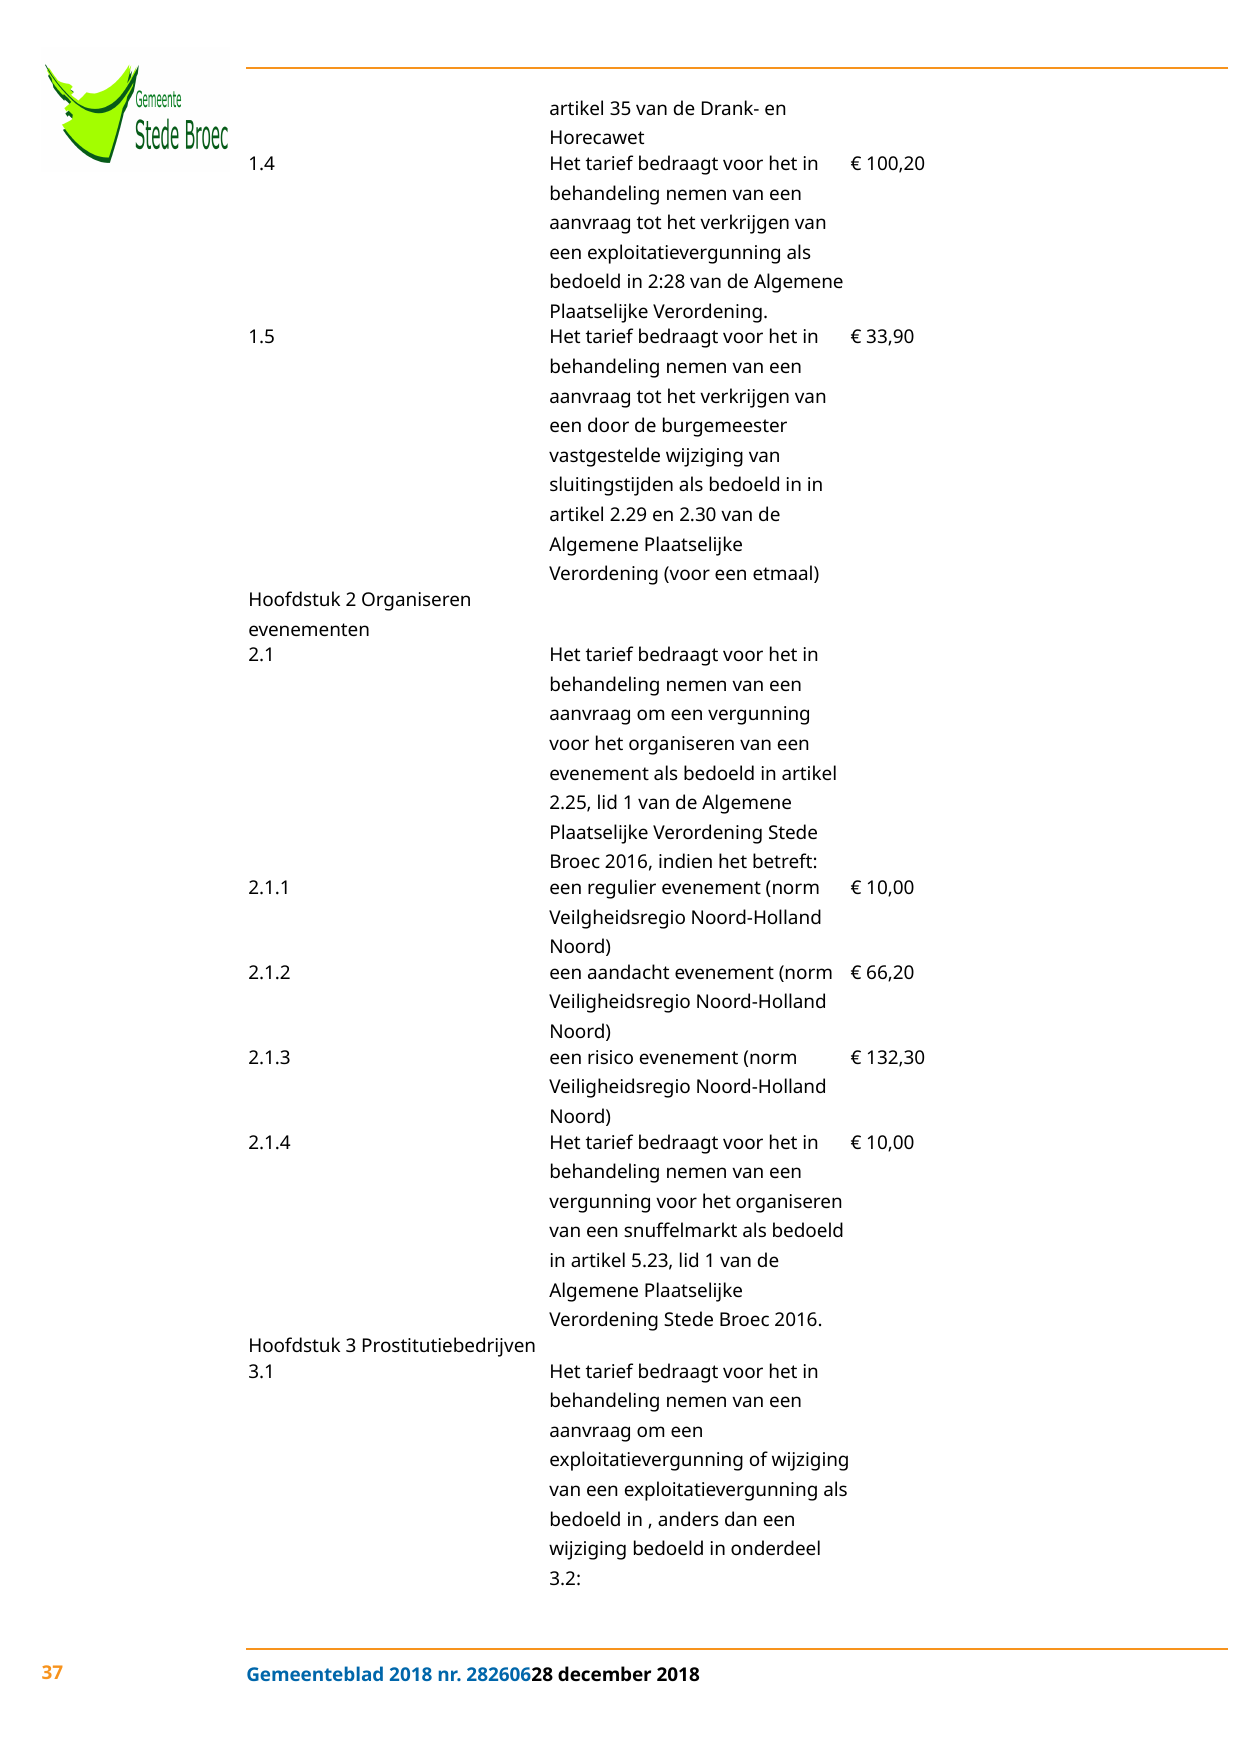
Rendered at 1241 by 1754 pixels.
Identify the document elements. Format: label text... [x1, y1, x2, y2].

table_cell [248, 95, 549, 150]
table_cell [850, 1358, 1152, 1591]
table_cell 3.1 [248, 1358, 549, 1591]
table_cell Hoofdstuk 2 Organiseren evenementen [248, 586, 549, 641]
table_cell 2.1.3 [248, 1044, 549, 1129]
table_cell 2.1.2 [248, 959, 549, 1044]
table_cell Het tarief bedraagt voor het in behandeling nemen van een aanvraag om een vergunning voor het organiseren van een evenement als bedoeld in artikel 2.25, lid 1 van de Algemene Plaatselijke Verordening Stede Broec 2016, indien het betreft: [549, 641, 850, 874]
table_cell 2.1.4 [248, 1129, 549, 1332]
table_cell een regulier evenement (norm Veilgheidsregio Noord-Holland Noord) [549, 874, 850, 959]
table_cell Hoofdstuk 3 Prostitutiebedrijven [248, 1332, 549, 1358]
table_cell een aandacht evenement (norm Veiligheidsregio Noord-Holland Noord) [549, 959, 850, 1044]
picture [41, 47, 231, 172]
table_cell Het tarief bedraagt voor het in behandeling nemen van een aanvraag tot het verkrijgen van een door de burgemeester vastgestelde wijziging van sluitingstijden als bedoeld in in artikel 2.29 en 2.30 van de Algemene Plaatselijke Verordening (voor een etmaal) [549, 324, 850, 586]
table_cell 1.5 [248, 324, 549, 586]
table_cell € 10,00 [850, 874, 1152, 959]
table_cell € 66,20 [850, 959, 1152, 1044]
table_cell € 100,20 [850, 150, 1152, 324]
table_cell 2.1 [248, 641, 549, 874]
table_cell 1.4 [248, 150, 549, 324]
table_cell € 132,30 [850, 1044, 1152, 1129]
table_cell € 10,00 [850, 1129, 1152, 1332]
table_cell Het tarief bedraagt voor het in behandeling nemen van een aanvraag om een exploitatievergunning of wijziging van een exploitatievergunning als bedoeld in , anders dan een wijziging bedoeld in onderdeel 3.2: [549, 1358, 850, 1591]
table_cell [850, 641, 1152, 874]
table_cell artikel 35 van de Drank- en Horecawet [549, 95, 850, 150]
table_cell [850, 95, 1152, 150]
table_cell Het tarief bedraagt voor het in behandeling nemen van een aanvraag tot het verkrijgen van een exploitatievergunning als bedoeld in 2:28 van de Algemene Plaatselijke Verordening. [549, 150, 850, 324]
table_cell Het tarief bedraagt voor het in behandeling nemen van een vergunning voor het organiseren van een snuffelmarkt als bedoeld in artikel 5.23, lid 1 van de Algemene Plaatselijke Verordening Stede Broec 2016. [549, 1129, 850, 1332]
table_cell 2.1.1 [248, 874, 549, 959]
table_cell € 33,90 [850, 324, 1152, 586]
table_cell een risico evenement (norm Veiligheidsregio Noord-Holland Noord) [549, 1044, 850, 1129]
